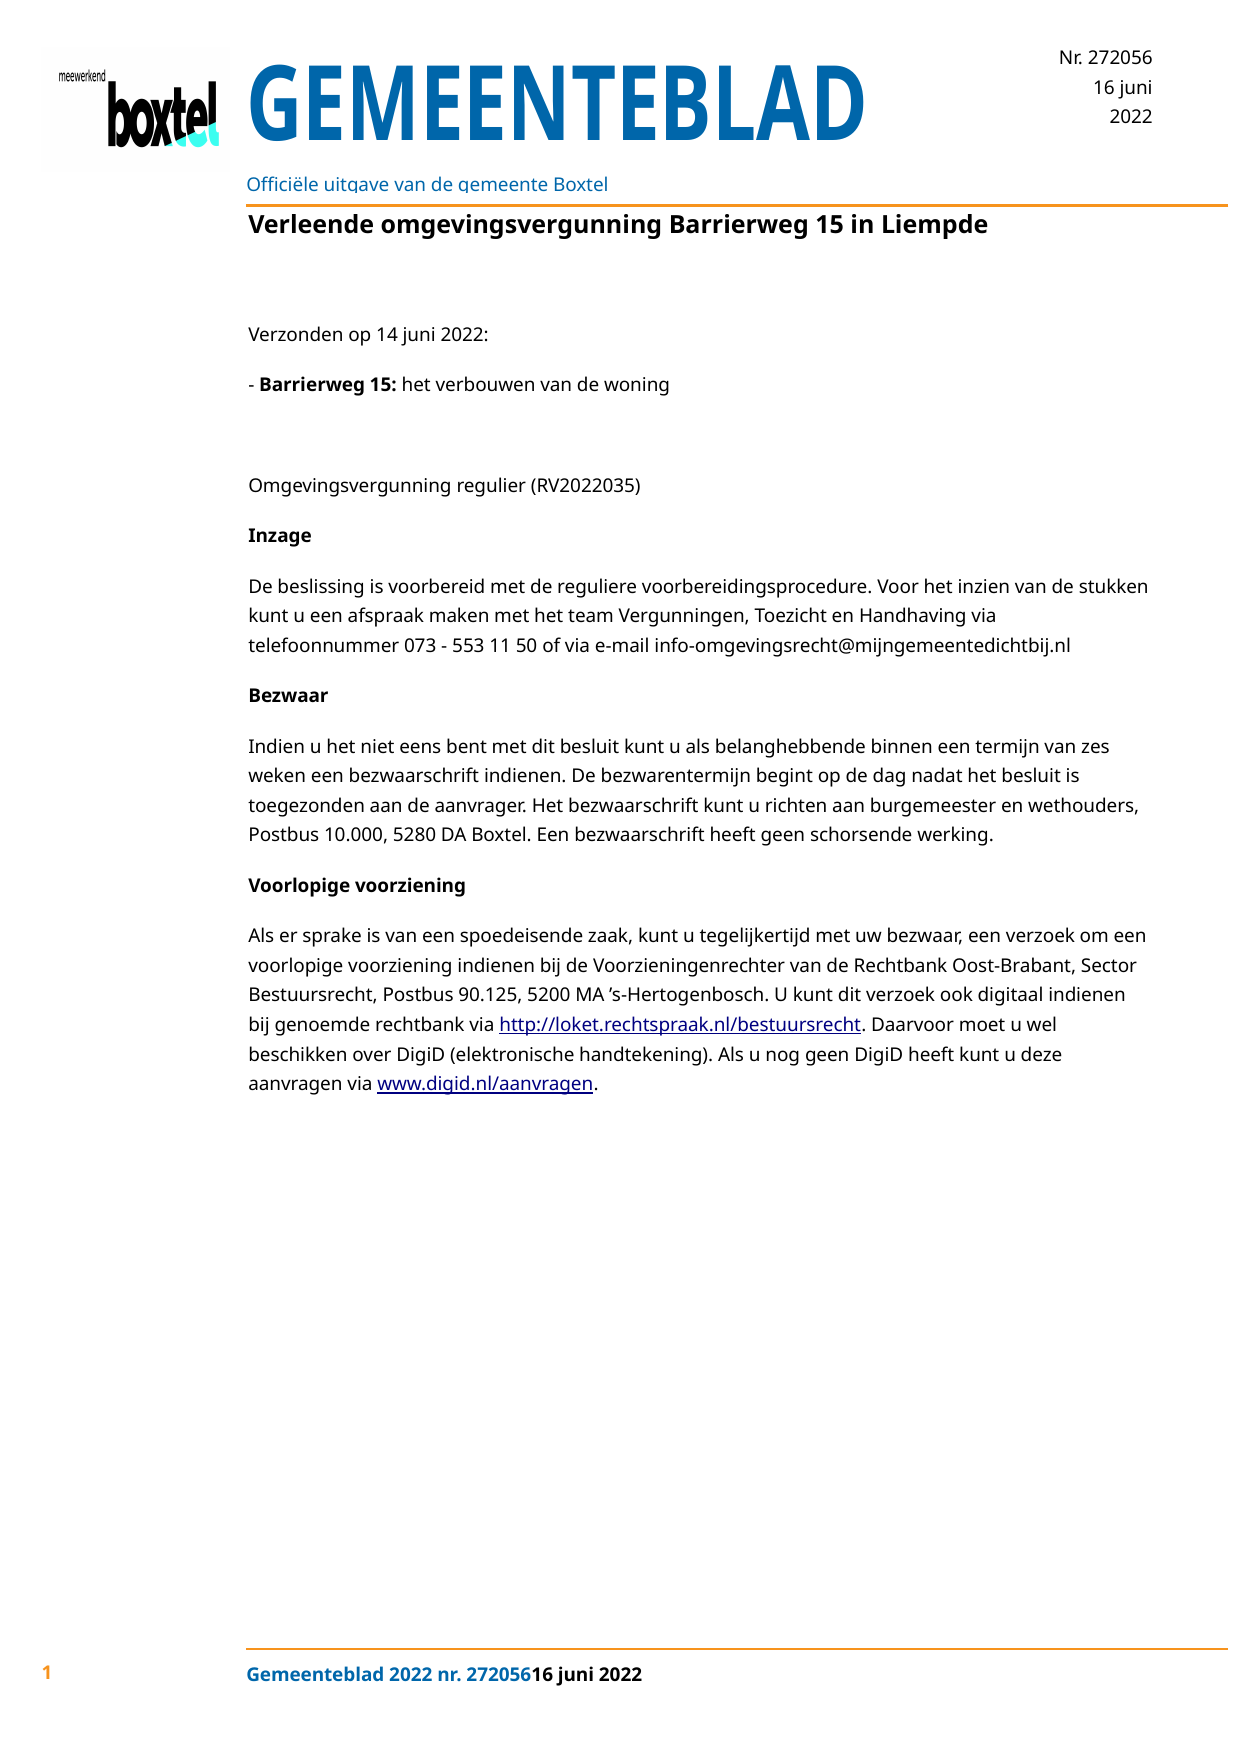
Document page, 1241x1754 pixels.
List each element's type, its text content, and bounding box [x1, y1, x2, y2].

picture [41, 47, 231, 172]
text Als er sprake is van een spoedeisende zaak, kunt u tegelijkertijd met uw bezwaar, een verzoek om een voorlopige voorziening indienen bij de Voorzieningenrechter van de Rechtbank Oost-Brabant, Sector Bestuursrecht, Postbus 90.125, 5200 MA ’s-Hertogenbosch. U kunt dit verzoek ook digitaal indienen bij genoemde rechtbank via http://loket.rechtspraak.nl/bestuursrecht. Daarvoor moet u wel beschikken over DigiD (elektronische handtekening). Als u nog geen DigiD heeft kunt u deze aanvragen via www.digid.nl/aanvragen. [248, 922, 1152, 1096]
text Voorlopige voorziening [248, 872, 1152, 898]
text Inzage [248, 522, 1152, 548]
text - Barrierweg 15: het verbouwen van de woning [248, 371, 1152, 397]
text Verleende omgevingsvergunning Barrierweg 15 in Liempde [248, 207, 1152, 241]
text Verzonden op 14 juni 2022: [248, 321, 1152, 346]
text Indien u het niet eens bent met dit besluit kunt u als belanghebbende binnen een termijn van zes weken een bezwaarschrift indienen. De bezwarentermijn begint op de dag nadat het besluit is toegezonden aan de aanvrager. Het bezwaarschrift kunt u richten aan burgemeester en wethouders, Postbus 10.000, 5280 DA Boxtel. Een bezwaarschrift heeft geen schorsende werking. [248, 733, 1152, 847]
text De beslissing is voorbereid met de reguliere voorbereidingsprocedure. Voor het inzien van de stukken kunt u een afspraak maken met het team Vergunningen, Toezicht en Handhaving via telefoonnummer 073 - 553 11 50 of via e-mail info-omgevingsrecht@mijngemeentedichtbij.nl [248, 573, 1152, 658]
text Omgevingsvergunning regulier (RV2022035) [248, 472, 1152, 498]
text Bezwaar [248, 682, 1152, 708]
